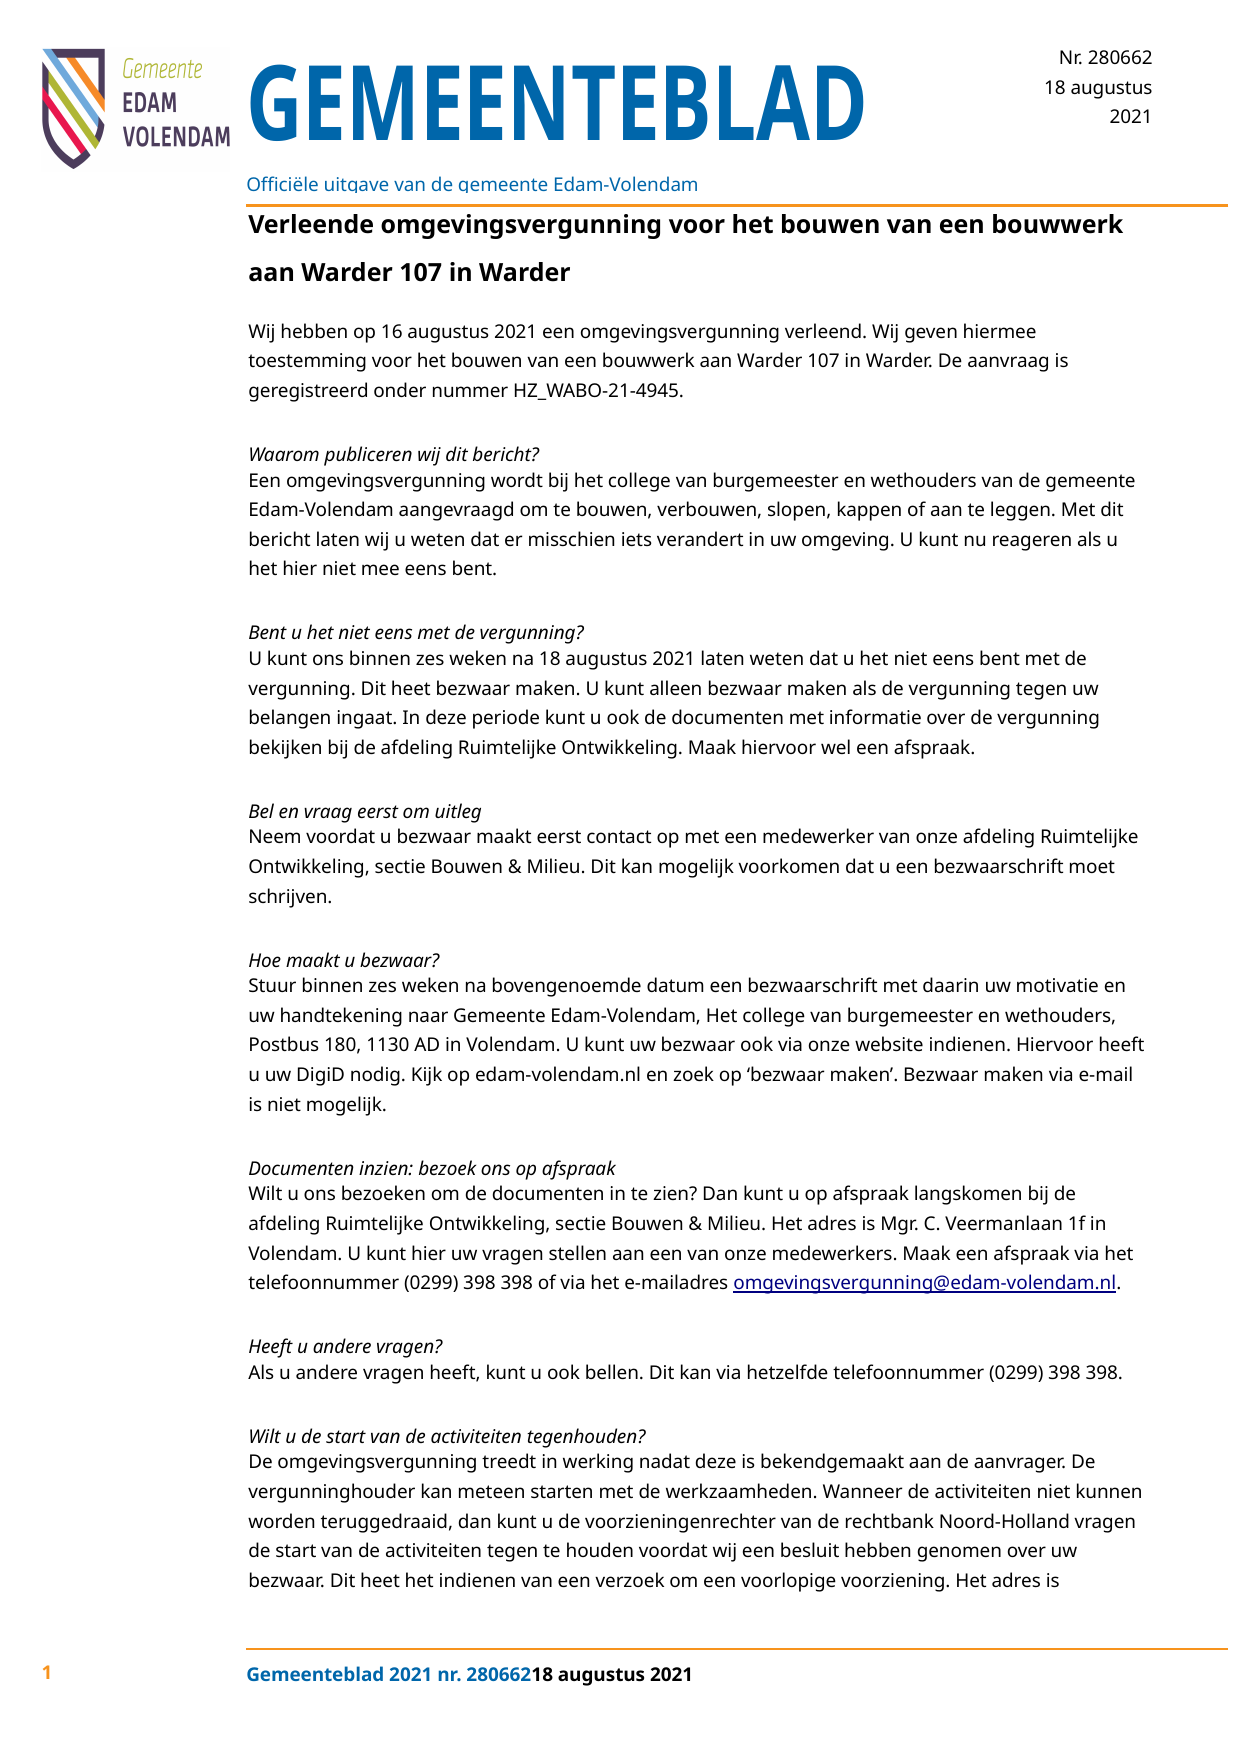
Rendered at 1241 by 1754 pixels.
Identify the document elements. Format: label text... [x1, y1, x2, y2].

text Bent u het niet eens met de vergunning? [248, 619, 1152, 645]
text Wilt u ons bezoeken om de documenten in te zien? Dan kunt u op afspraak langskomen bij de afdeling Ruimtelijke Ontwikkeling, sectie Bouwen & Milieu. Het adres is Mgr. C. Veermanlaan 1f in Volendam. U kunt hier uw vragen stellen aan een van onze medewerkers. Maak een afspraak via het telefoonnummer (0299) 398 398 of via het e-mailadres omgevingsvergunning@edam-volendam.nl. [248, 1181, 1152, 1295]
text Wij hebben op 16 augustus 2021 een omgevingsvergunning verleend. Wij geven hiermee toestemming voor het bouwen van een bouwwerk aan Warder 107 in Warder. De aanvraag is geregistreerd onder nummer HZ_WABO-21-4945. [248, 318, 1152, 403]
text Hoe maakt u bezwaar? [248, 947, 1152, 972]
text Als u andere vragen heeft, kunt u ook bellen. Dit kan via hetzelfde telefoonnummer (0299) 398 398. [248, 1359, 1152, 1385]
text U kunt ons binnen zes weken na 18 augustus 2021 laten weten dat u het niet eens bent met de vergunning. Dit heet bezwaar maken. U kunt alleen bezwaar maken als de vergunning tegen uw belangen ingaat. In deze periode kunt u ook de documenten met informatie over de vergunning bekijken bij de afdeling Ruimtelijke Ontwikkeling. Maak hiervoor wel een afspraak. [248, 645, 1152, 760]
text Een omgevingsvergunning wordt bij het college van burgemeester en wethouders van de gemeente Edam-Volendam aangevraagd om te bouwen, verbouwen, slopen, kappen of aan te leggen. Met dit bericht laten wij u weten dat er misschien iets verandert in uw omgeving. U kunt nu reageren als u het hier niet mee eens bent. [248, 467, 1152, 581]
text Neem voordat u bezwaar maakt eerst contact op met een medewerker van onze afdeling Ruimtelijke Ontwikkeling, sectie Bouwen & Milieu. Dit kan mogelijk voorkomen dat u een bezwaarschrift moet schrijven. [248, 824, 1152, 908]
text Verleende omgevingsvergunning voor het bouwen van een bouwwerk aan Warder 107 in Warder [248, 207, 1152, 288]
text Bel en vraag eerst om uitleg [248, 798, 1152, 824]
picture [41, 47, 231, 172]
text Documenten inzien: bezoek ons op afspraak [248, 1155, 1152, 1181]
text Waarom publiceren wij dit bericht? [248, 441, 1152, 467]
text De omgevingsvergunning treedt in werking nadat deze is bekendgemaakt aan de aanvrager. De vergunninghouder kan meteen starten met de werkzaamheden. Wanneer de activiteiten niet kunnen worden teruggedraaid, dan kunt u de voorzieningenrechter van de rechtbank Noord-Holland vragen de start van de activiteiten tegen te houden voordat wij een besluit hebben genomen over uw bezwaar. Dit heet het indienen van een verzoek om een voorlopige voorziening. Het adres is [248, 1449, 1152, 1593]
text Heeft u andere vragen? [248, 1333, 1152, 1359]
text Wilt u de start van de activiteiten tegenhouden? [248, 1423, 1152, 1449]
text Stuur binnen zes weken na bovengenoemde datum een bezwaarschrift met daarin uw motivatie en uw handtekening naar Gemeente Edam-Volendam, Het college van burgemeester en wethouders, Postbus 180, 1130 AD in Volendam. U kunt uw bezwaar ook via onze website indienen. Hiervoor heeft u uw DigiD nodig. Kijk op edam-volendam.nl en zoek op ‘bezwaar maken’. Bezwaar maken via e-mail is niet mogelijk. [248, 972, 1152, 1117]
